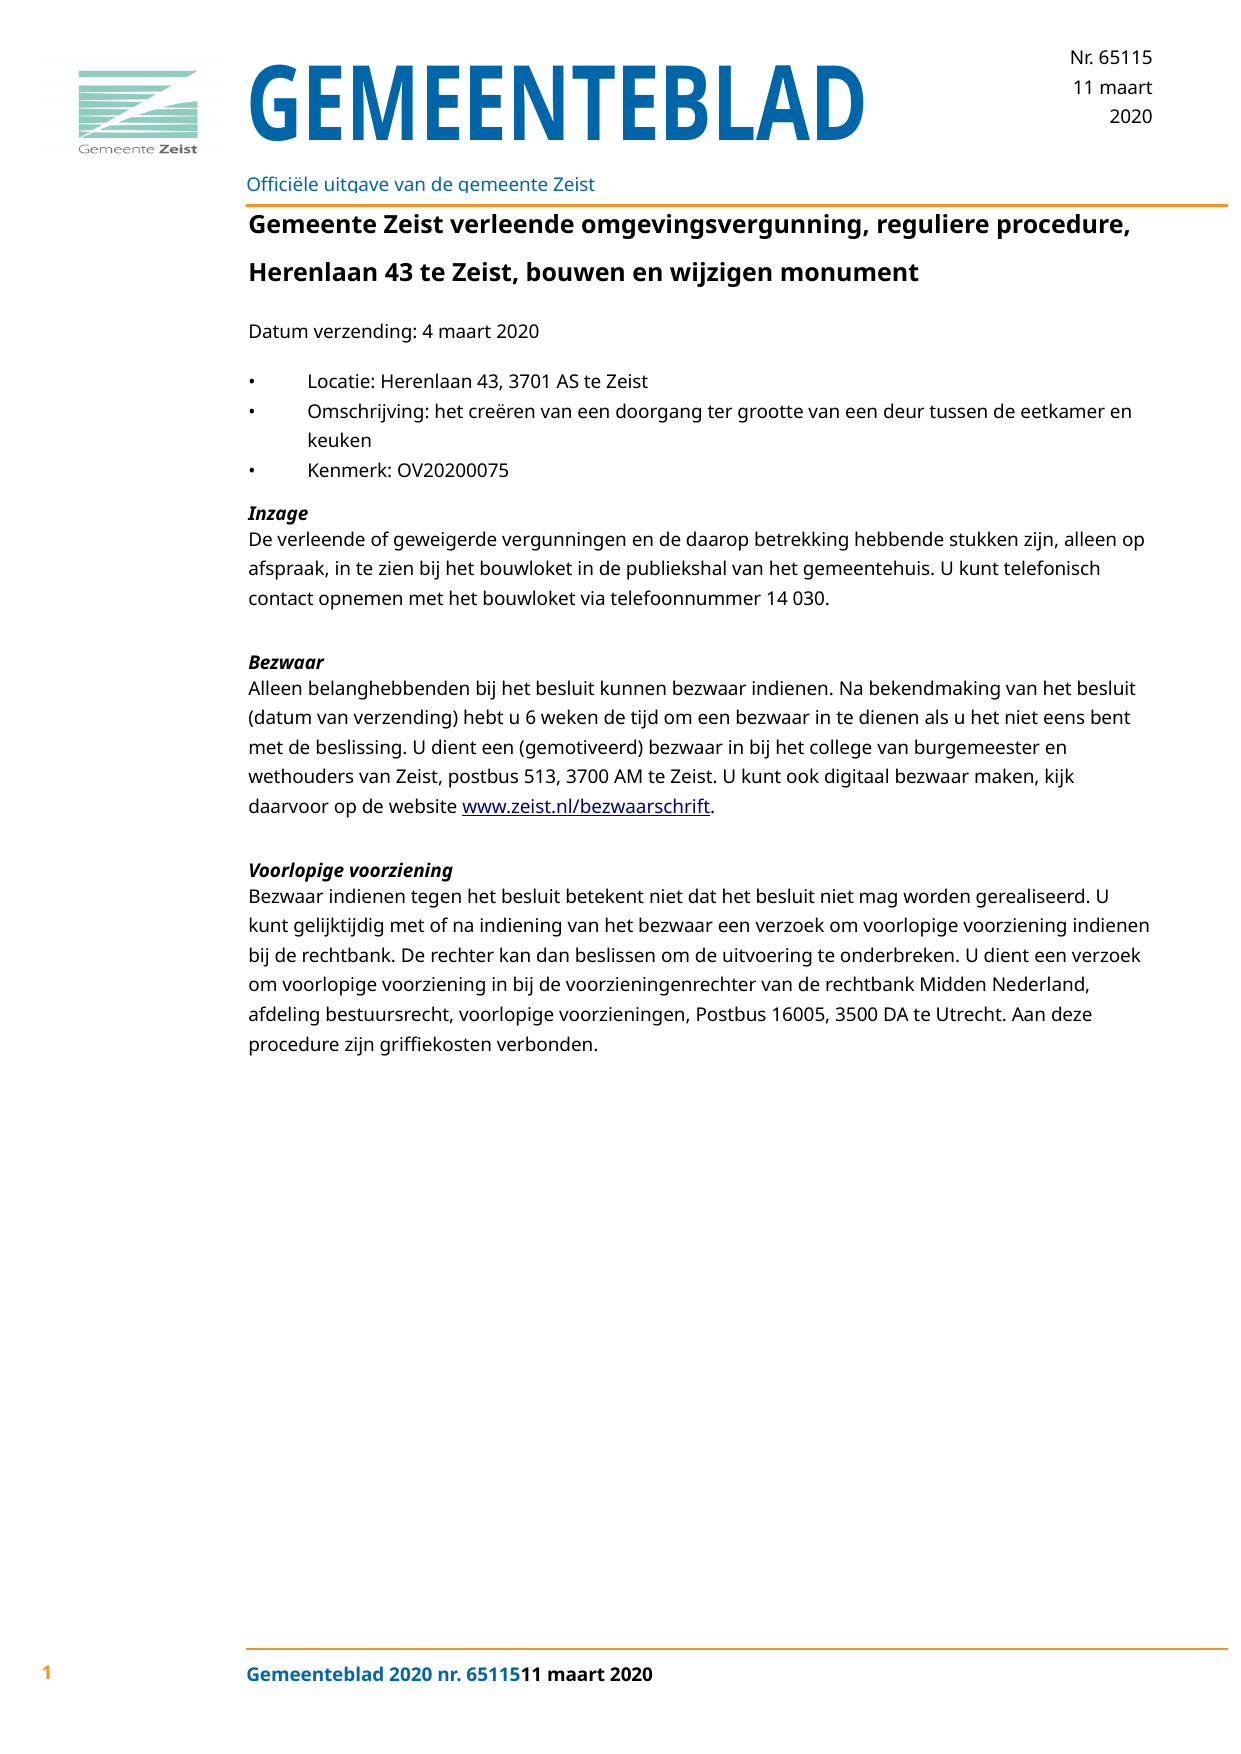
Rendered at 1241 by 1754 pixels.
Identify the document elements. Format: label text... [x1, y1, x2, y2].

text Voorlopige voorziening [248, 857, 1152, 883]
list Kenmerk: OV20200075 [248, 457, 1152, 483]
text De verleende of geweigerde vergunningen en de daarop betrekking hebbende stukken zijn, alleen op afspraak, in te zien bij het bouwloket in de publiekshal van het gemeentehuis. U kunt telefonisch contact opnemen met het bouwloket via telefoonnummer 14 030. [248, 526, 1152, 611]
text Bezwaar [248, 649, 1152, 675]
text Datum verzending: 4 maart 2020 [248, 318, 1152, 344]
text Inzage [248, 500, 1152, 526]
text Alleen belanghebbenden bij het besluit kunnen bezwaar indienen. Na bekendmaking van het besluit (datum van verzending) hebt u 6 weken de tijd om een bezwaar in te dienen als u het niet eens bent met de beslissing. U dient een (gemotiveerd) bezwaar in bij het college van burgemeester en wethouders van Zeist, postbus 513, 3700 AM te Zeist. U kunt ook digitaal bezwaar maken, kijk daarvoor op de website www.zeist.nl/bezwaarschrift. [248, 675, 1152, 819]
list Locatie: Herenlaan 43, 3701 AS te Zeist [248, 368, 1152, 394]
list Omschrijving: het creëren van een doorgang ter grootte van een deur tussen de eetkamer en keuken [248, 398, 1152, 453]
text Gemeente Zeist verleende omgevingsvergunning, reguliere procedure, Herenlaan 43 te Zeist, bouwen en wijzigen monument [248, 207, 1152, 288]
picture [41, 47, 231, 172]
text Bezwaar indienen tegen het besluit betekent niet dat het besluit niet mag worden gerealiseerd. U kunt gelijktijdig met of na indiening van het bezwaar een verzoek om voorlopige voorziening indienen bij de rechtbank. De rechter kan dan beslissen om de uitvoering te onderbreken. U dient een verzoek om voorlopige voorziening in bij de voorzieningenrechter van de rechtbank Midden Nederland, afdeling bestuursrecht, voorlopige voorzieningen, Postbus 16005, 3500 DA te Utrecht. Aan deze procedure zijn griffiekosten verbonden. [248, 883, 1152, 1056]
